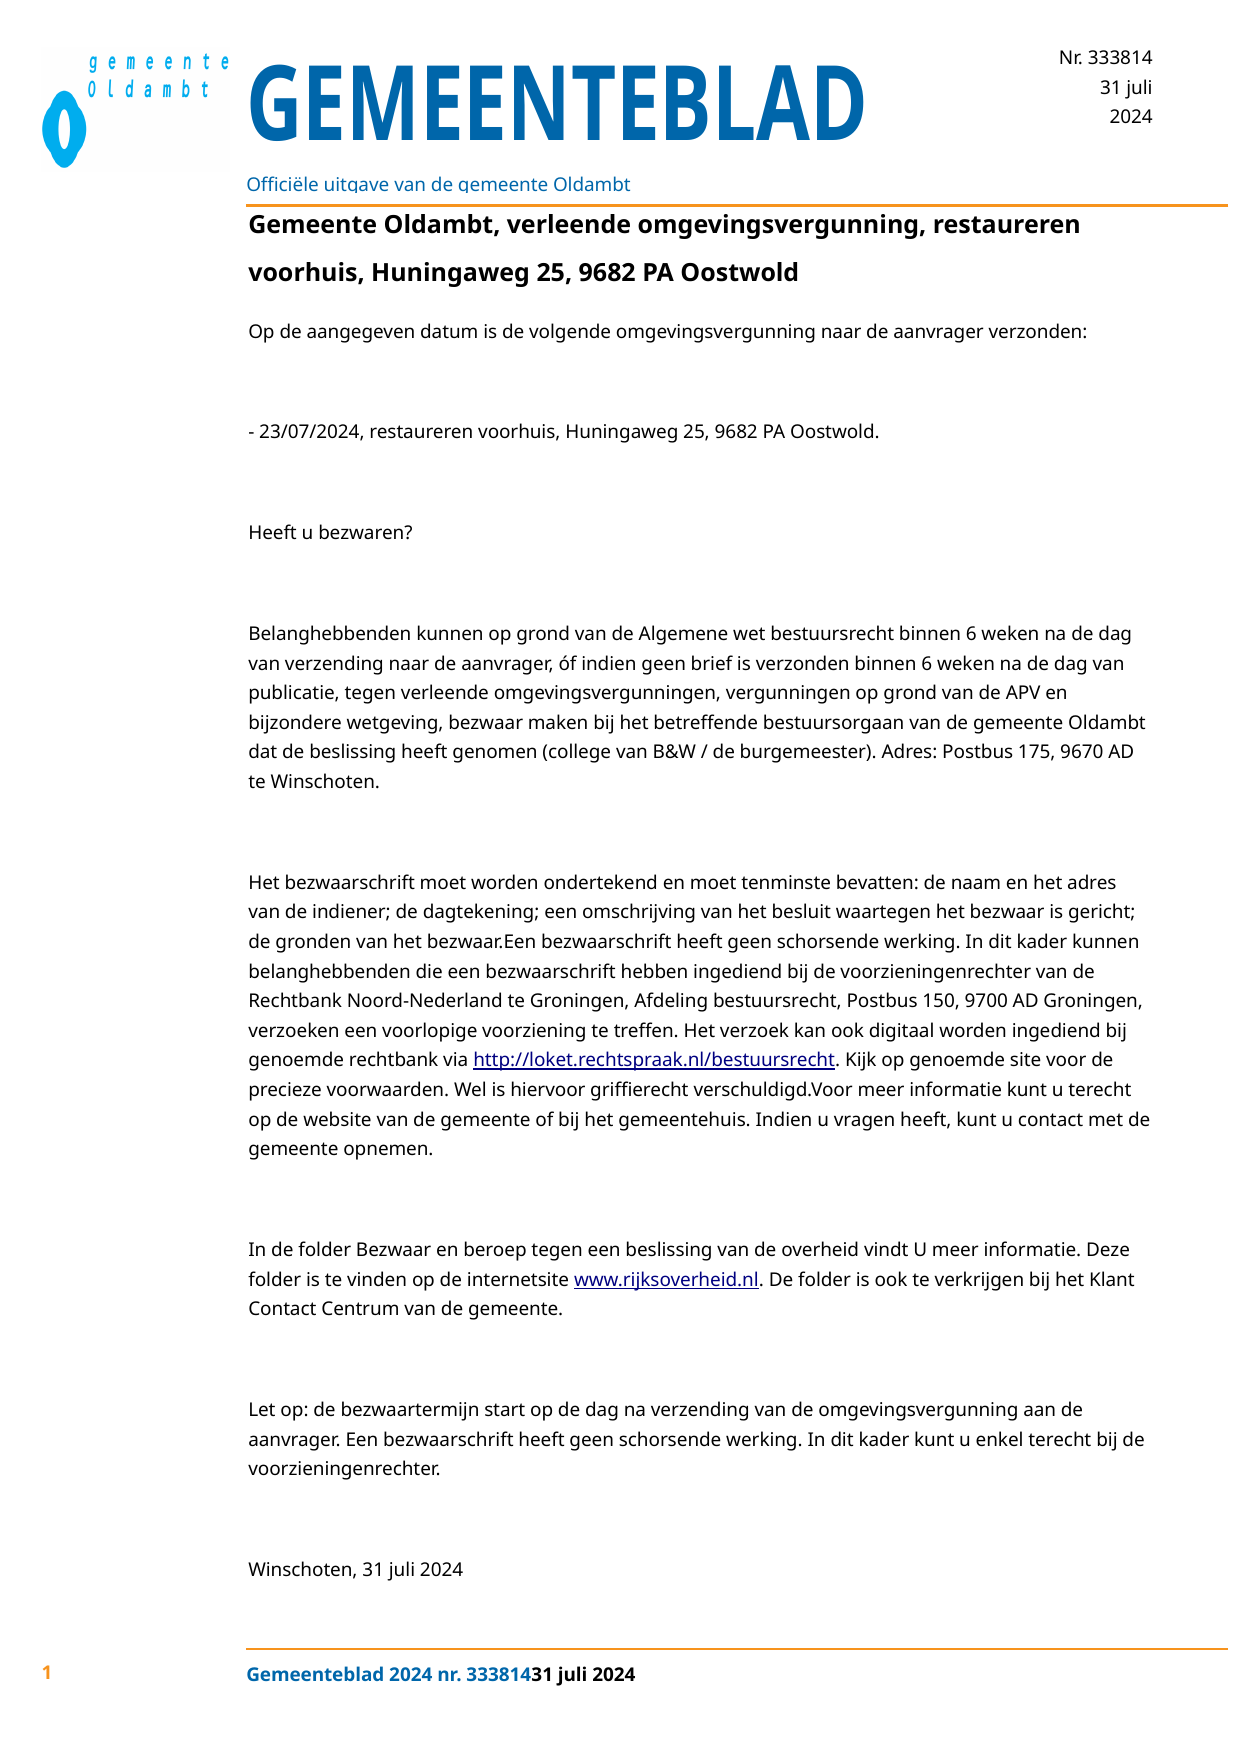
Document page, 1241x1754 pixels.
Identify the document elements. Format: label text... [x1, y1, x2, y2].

text Belanghebbenden kunnen op grond van de Algemene wet bestuursrecht binnen 6 weken na de dag van verzending naar de aanvrager, óf indien geen brief is verzonden binnen 6 weken na de dag van publicatie, tegen verleende omgevingsvergunningen, vergunningen op grond van de APV en bijzondere wetgeving, bezwaar maken bij het betreffende bestuursorgaan van de gemeente Oldambt dat de beslissing heeft genomen (college van B&W / de burgemeester). Adres: Postbus 175, 9670 AD te Winschoten. [248, 620, 1152, 794]
picture [41, 47, 231, 172]
text Gemeente Oldambt, verleende omgevingsvergunning, restaureren voorhuis, Huningaweg 25, 9682 PA Oostwold [248, 207, 1152, 288]
text - 23/07/2024, restaureren voorhuis, Huningaweg 25, 9682 PA Oostwold. [248, 419, 1152, 444]
text Winschoten, 31 juli 2024 [248, 1556, 1152, 1582]
text Het bezwaarschrift moet worden ondertekend en moet tenminste bevatten: de naam en het adres van de indiener; de dagtekening; een omschrijving van het besluit waartegen het bezwaar is gericht; de gronden van het bezwaar.Een bezwaarschrift heeft geen schorsende werking. In dit kader kunnen belanghebbenden die een bezwaarschrift hebben ingediend bij de voorzieningenrechter van de Rechtbank Noord-Nederland te Groningen, Afdeling bestuursrecht, Postbus 150, 9700 AD Groningen, verzoeken een voorlopige voorziening te treffen. Het verzoek kan ook digitaal worden ingediend bij genoemde rechtbank via http://loket.rechtspraak.nl/bestuursrecht. Kijk op genoemde site voor de precieze voorwaarden. Wel is hiervoor griffierecht verschuldigd.Voor meer informatie kunt u terecht op de website van de gemeente of bij het gemeentehuis. Indien u vragen heeft, kunt u contact met de gemeente opnemen. [248, 869, 1152, 1161]
text Let op: de bezwaartermijn start op de dag na verzending van de omgevingsvergunning aan de aanvrager. Een bezwaarschrift heeft geen schorsende werking. In dit kader kunt u enkel terecht bij de voorzieningenrechter. [248, 1396, 1152, 1481]
text In de folder Bezwaar en beroep tegen een beslissing van de overheid vindt U meer informatie. Deze folder is te vinden op de internetsite www.rijksoverheid.nl. De folder is ook te verkrijgen bij het Klant Contact Centrum van de gemeente. [248, 1236, 1152, 1321]
text Heeft u bezwaren? [248, 519, 1152, 545]
text Op de aangegeven datum is de volgende omgevingsvergunning naar de aanvrager verzonden: [248, 318, 1152, 344]
